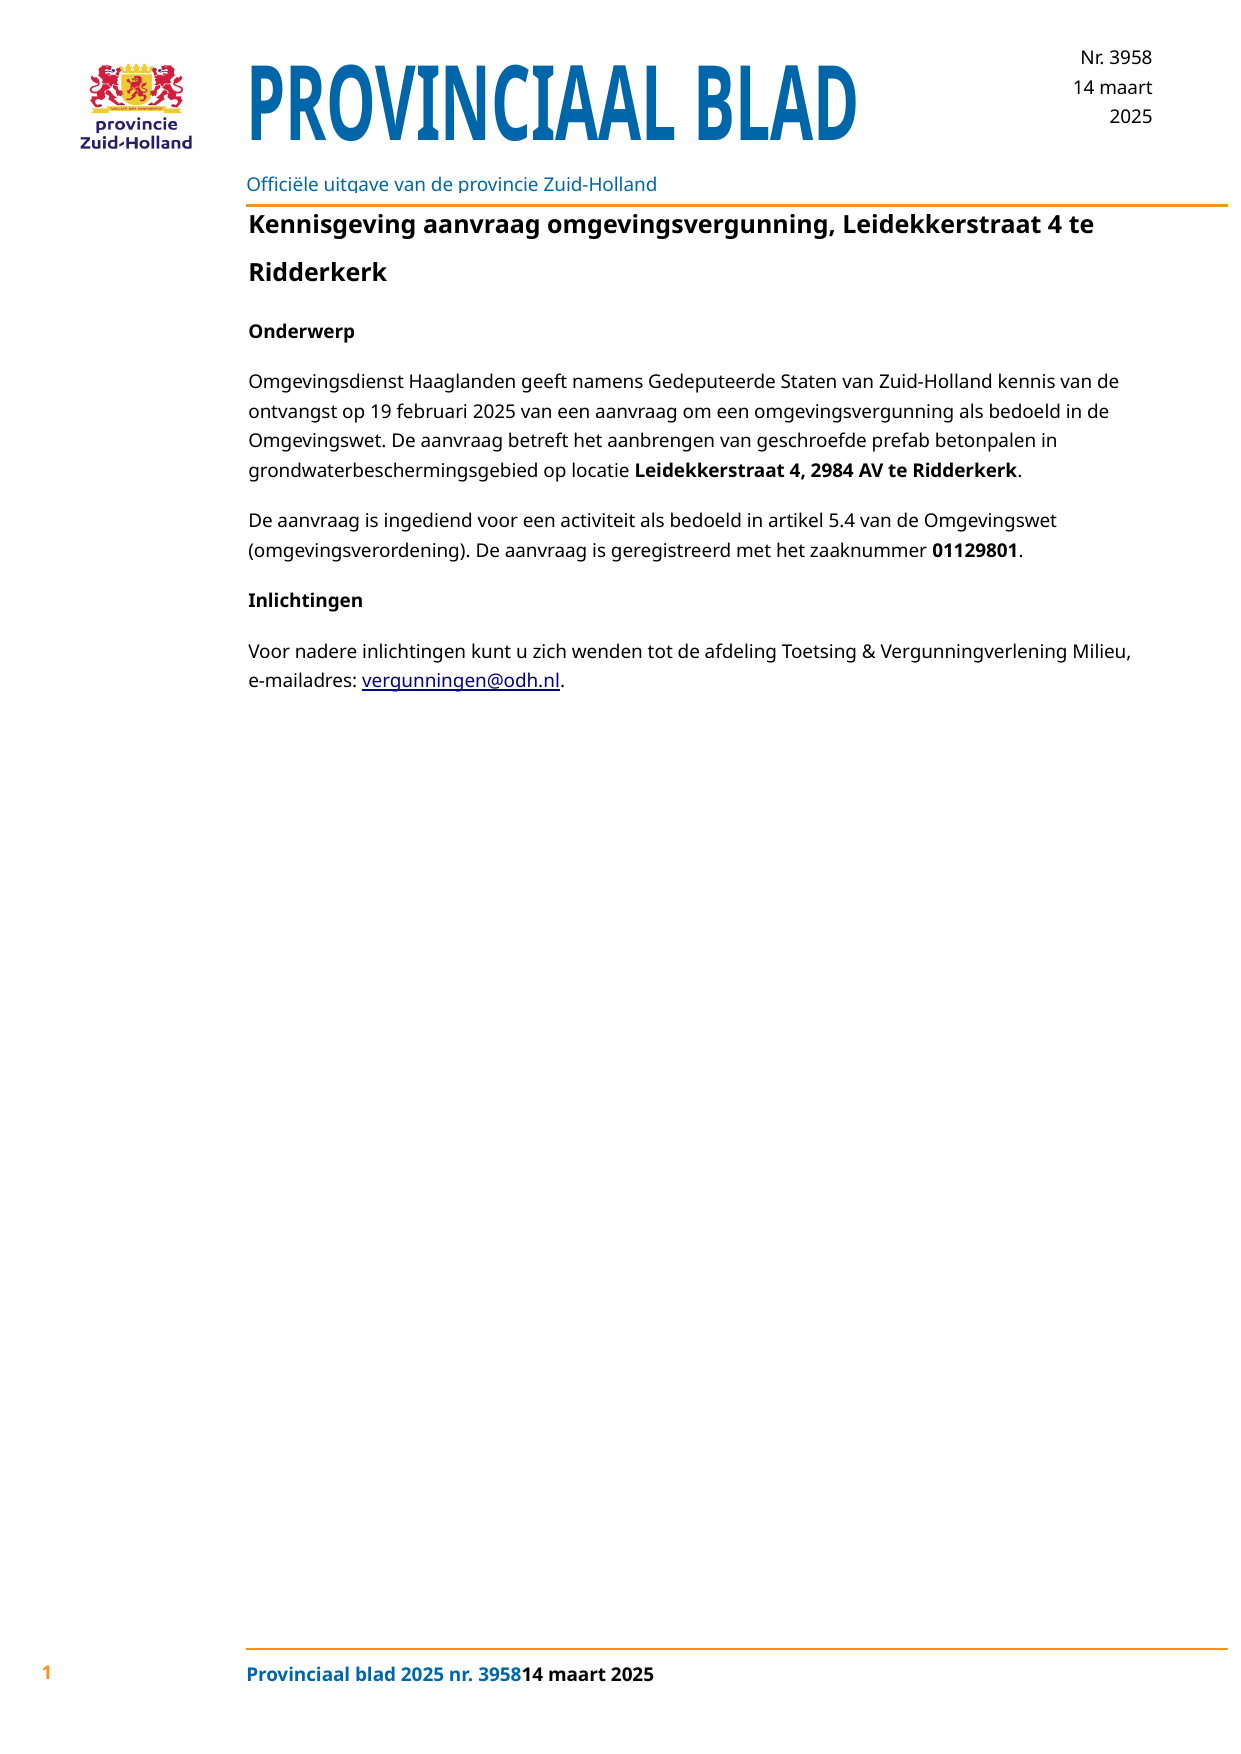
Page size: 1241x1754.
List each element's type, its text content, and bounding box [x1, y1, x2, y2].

text Inlichtingen [248, 587, 1152, 613]
picture [41, 47, 231, 172]
text Omgevingsdienst Haaglanden geeft namens Gedeputeerde Staten van Zuid-Holland kennis van de ontvangst op 19 februari 2025 van een aanvraag om een omgevingsvergunning als bedoeld in de Omgevingswet. De aanvraag betreft het aanbrengen van geschroefde prefab betonpalen in grondwaterbeschermingsgebied op locatie Leidekkerstraat 4, 2984 AV te Ridderkerk. [248, 368, 1152, 483]
text Kennisgeving aanvraag omgevingsvergunning, Leidekkerstraat 4 te Ridderkerk [248, 207, 1152, 288]
text Voor nadere inlichtingen kunt u zich wenden tot de afdeling Toetsing & Vergunningverlening Milieu, e-mailadres: vergunningen@odh.nl. [248, 638, 1152, 693]
text Onderwerp [248, 318, 1152, 344]
text De aanvraag is ingediend voor een activiteit als bedoeld in artikel 5.4 van de Omgevingswet (omgevingsverordening). De aanvraag is geregistreerd met het zaaknummer 01129801. [248, 507, 1152, 563]
